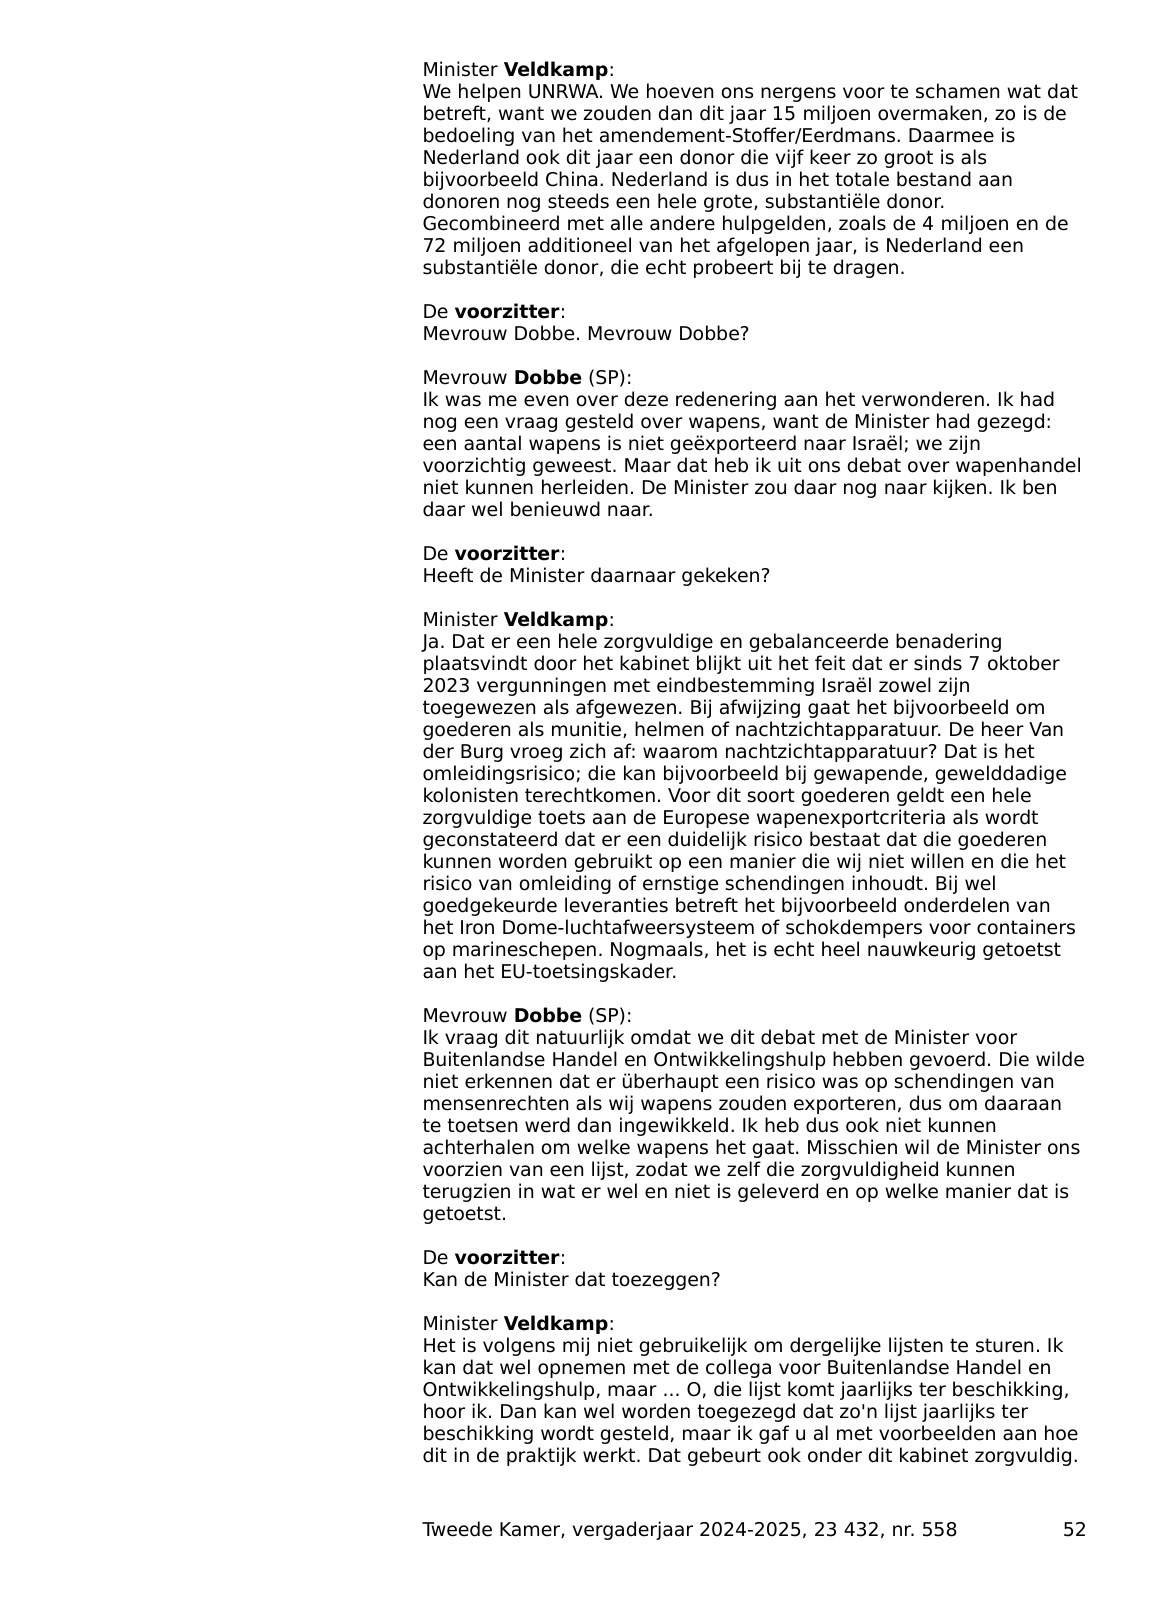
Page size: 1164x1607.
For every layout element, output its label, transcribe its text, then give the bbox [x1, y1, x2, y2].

text De voorzitter: [422, 543, 1087, 565]
text Minister Veldkamp: [422, 1313, 1087, 1335]
text Minister Veldkamp: [422, 609, 1087, 631]
text Kan de Minister dat toezeggen? [422, 1269, 1087, 1291]
text Mevrouw Dobbe. Mevrouw Dobbe? [422, 323, 1087, 345]
text De voorzitter: [422, 301, 1087, 323]
text Ik was me even over deze redenering aan het verwonderen. Ik had nog een vraag gesteld over wapens, want de Minister had gezegd: een aantal wapens is niet geëxporteerd naar Israël; we zijn voorzichtig geweest. Maar dat heb ik uit ons debat over wapenhandel niet kunnen herleiden. De Minister zou daar nog naar kijken. Ik ben daar wel benieuwd naar. [422, 389, 1087, 521]
text We helpen UNRWA. We hoeven ons nergens voor te schamen wat dat betreft, want we zouden dan dit jaar 15 miljoen overmaken, zo is de bedoeling van het amendement-Stoffer/Eerdmans. Daarmee is Nederland ook dit jaar een donor die vijf keer zo groot is als bijvoorbeeld China. Nederland is dus in het totale bestand aan donoren nog steeds een hele grote, substantiële donor. Gecombineerd met alle andere hulpgelden, zoals de 4 miljoen en de 72 miljoen additioneel van het afgelopen jaar, is Nederland een substantiële donor, die echt probeert bij te dragen. [422, 81, 1087, 279]
text Ja. Dat er een hele zorgvuldige en gebalanceerde benadering plaatsvindt door het kabinet blijkt uit het feit dat er sinds 7 oktober 2023 vergunningen met eindbestemming Israël zowel zijn toegewezen als afgewezen. Bij afwijzing gaat het bijvoorbeeld om goederen als munitie, helmen of nachtzichtapparatuur. De heer Van der Burg vroeg zich af: waarom nachtzichtapparatuur? Dat is het omleidingsrisico; die kan bijvoorbeeld bij gewapende, gewelddadige kolonisten terechtkomen. Voor dit soort goederen geldt een hele zorgvuldige toets aan de Europese wapenexportcriteria als wordt geconstateerd dat er een duidelijk risico bestaat dat die goederen kunnen worden gebruikt op een manier die wij niet willen en die het risico van omleiding of ernstige schendingen inhoudt. Bij wel goedgekeurde leveranties betreft het bijvoorbeeld onderdelen van het Iron Dome-luchtafweersysteem of schokdempers voor containers op marineschepen. Nogmaals, het is echt heel nauwkeurig getoetst aan het EU-toetsingskader. [422, 631, 1087, 983]
text Het is volgens mij niet gebruikelijk om dergelijke lijsten te sturen. Ik kan dat wel opnemen met de collega voor Buitenlandse Handel en Ontwikkelingshulp, maar ... O, die lijst komt jaarlijks ter beschikking, hoor ik. Dan kan wel worden toegezegd dat zo'n lijst jaarlijks ter beschikking wordt gesteld, maar ik gaf u al met voorbeelden aan hoe dit in de praktijk werkt. Dat gebeurt ook onder dit kabinet zorgvuldig. [422, 1335, 1087, 1467]
text Mevrouw Dobbe (SP): [422, 1005, 1087, 1027]
text Ik vraag dit natuurlijk omdat we dit debat met de Minister voor Buitenlandse Handel en Ontwikkelingshulp hebben gevoerd. Die wilde niet erkennen dat er überhaupt een risico was op schendingen van mensenrechten als wij wapens zouden exporteren, dus om daaraan te toetsen werd dan ingewikkeld. Ik heb dus ook niet kunnen achterhalen om welke wapens het gaat. Misschien wil de Minister ons voorzien van een lijst, zodat we zelf die zorgvuldigheid kunnen terugzien in wat er wel en niet is geleverd en op welke manier dat is getoetst. [422, 1027, 1087, 1225]
text Mevrouw Dobbe (SP): [422, 367, 1087, 389]
text Heeft de Minister daarnaar gekeken? [422, 565, 1087, 587]
text Minister Veldkamp: [422, 59, 1087, 81]
text De voorzitter: [422, 1247, 1087, 1269]
